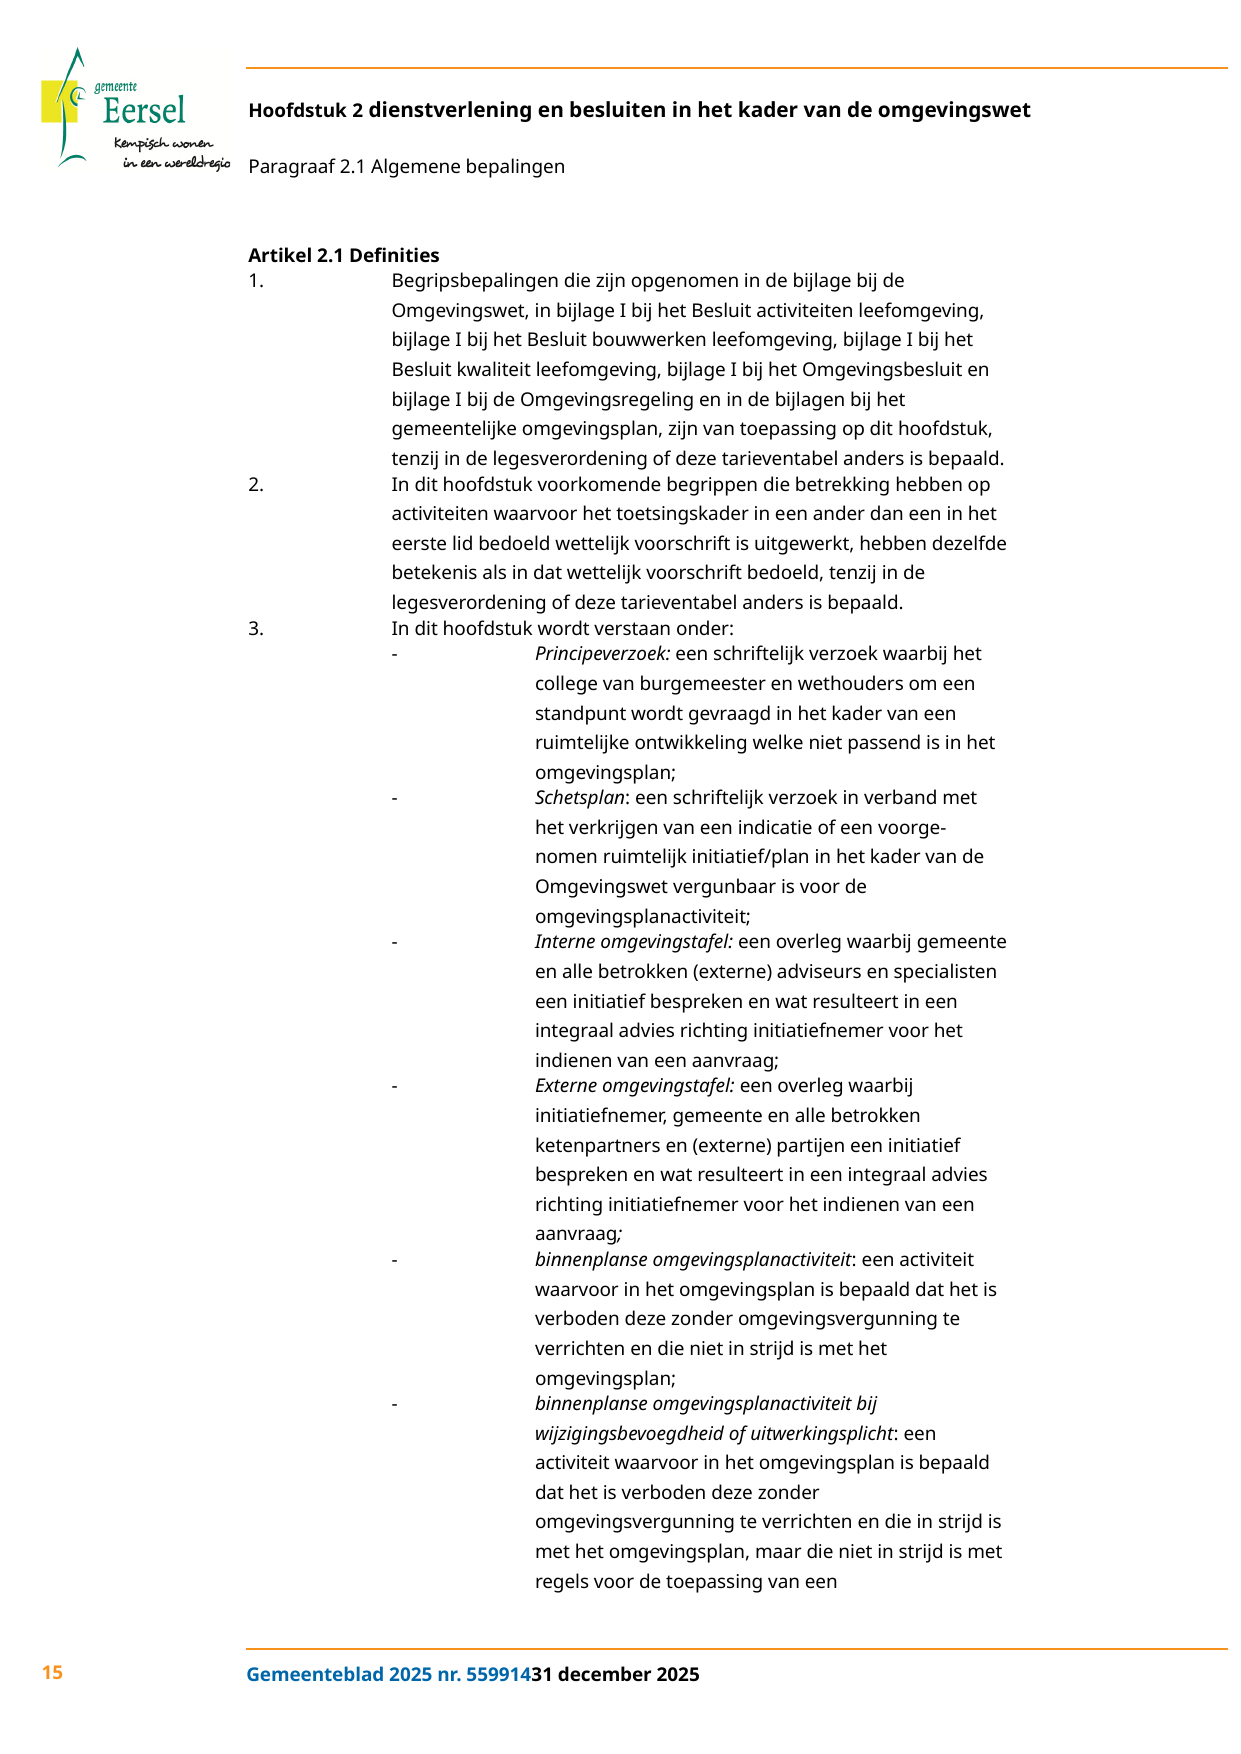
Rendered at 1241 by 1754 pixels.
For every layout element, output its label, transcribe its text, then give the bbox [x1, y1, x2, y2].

table_cell [1008, 641, 1152, 784]
table_cell [1008, 268, 1152, 471]
table_cell [1008, 1390, 1152, 1594]
table_cell [248, 785, 391, 929]
table_cell binnenplanse omgevingsplanactiviteit bij wijzigingsbevoegdheid of uitwerkingsplicht: een activiteit waarvoor in het omgevingsplan is bepaald dat het is verboden deze zonder omgevingsvergunning te verrichten en die in strijd is met het omgevingsplan, maar die niet in strijd is met regels voor de toepassing van een [535, 1390, 1008, 1594]
text Paragraaf 2.1 Algemene bepalingen [248, 153, 1152, 179]
table_cell 3. [248, 615, 391, 641]
table_cell [248, 1073, 391, 1246]
table_cell - [391, 1390, 535, 1594]
table_cell Schetsplan: een schriftelijk verzoek in verband met het verkrijgen van een indicatie of een voorge-nomen ruimtelijk initiatief/plan in het kader van de Omgevingswet vergunbaar is voor de omgevingsplanactiviteit; [535, 785, 1008, 929]
table_cell [248, 929, 391, 1073]
table_cell - [391, 641, 535, 784]
picture [41, 47, 231, 172]
table_cell [1008, 471, 1152, 615]
table_cell [248, 1246, 391, 1390]
table_cell [1008, 1073, 1152, 1246]
table_cell Begripsbepalingen die zijn opgenomen in de bijlage bij de Omgevingswet, in bijlage I bij het Besluit activiteiten leefomgeving, bijlage I bij het Besluit bouwwerken leefomgeving, bijlage I bij het Besluit kwaliteit leefomgeving, bijlage I bij het Omgevingsbesluit en bijlage I bij de Omgevingsregeling en in de bijlagen bij het gemeentelijke omgevingsplan, zijn van toepassing op dit hoofdstuk, tenzij in de legesverordening of deze tarieventabel anders is bepaald. [391, 268, 1008, 471]
table_cell 2. [248, 471, 391, 615]
table_cell [1008, 1246, 1152, 1390]
table_cell 1. [248, 268, 391, 471]
table_header Artikel 2.1 Definities [248, 212, 1008, 267]
table_cell In dit hoofdstuk voorkomende begrippen die betrekking hebben op activiteiten waarvoor het toetsingskader in een ander dan een in het eerste lid bedoeld wettelijk voorschrift is uitgewerkt, hebben dezelfde betekenis als in dat wettelijk voorschrift bedoeld, tenzij in de legesverordening of deze tarieventabel anders is bepaald. [391, 471, 1008, 615]
table_cell - [391, 785, 535, 929]
table_cell - [391, 1246, 535, 1390]
text Hoofdstuk 2 dienstverlening en besluiten in het kader van de omgevingswet [248, 95, 1152, 123]
table_header [1008, 212, 1152, 267]
table_cell [1008, 929, 1152, 1073]
table_cell - [391, 1073, 535, 1246]
table_cell Externe omgevingstafel: een overleg waarbij initiatiefnemer, gemeente en alle betrokken ketenpartners en (externe) partijen een initiatief bespreken en wat resulteert in een integraal advies richting initiatiefnemer voor het indienen van een aanvraag; [535, 1073, 1008, 1246]
table_cell Interne omgevingstafel: een overleg waarbij gemeente en alle betrokken (externe) adviseurs en specialisten een initiatief bespreken en wat resulteert in een integraal advies richting initiatiefnemer voor het indienen van een aanvraag; [535, 929, 1008, 1073]
table_cell [248, 1390, 391, 1594]
table_cell [248, 641, 391, 784]
table_cell In dit hoofdstuk wordt verstaan onder: [391, 615, 1008, 641]
table_cell Principeverzoek: een schriftelijk verzoek waarbij het college van burgemeester en wethouders om een standpunt wordt gevraagd in het kader van een ruimtelijke ontwikkeling welke niet passend is in het omgevingsplan; [535, 641, 1008, 784]
table_cell - [391, 929, 535, 1073]
table_cell binnenplanse omgevingsplanactiviteit: een activiteit waarvoor in het omgevingsplan is bepaald dat het is verboden deze zonder omgevingsvergunning te verrichten en die niet in strijd is met het omgevingsplan; [535, 1246, 1008, 1390]
table_cell [1008, 785, 1152, 929]
table_cell [1008, 615, 1152, 641]
